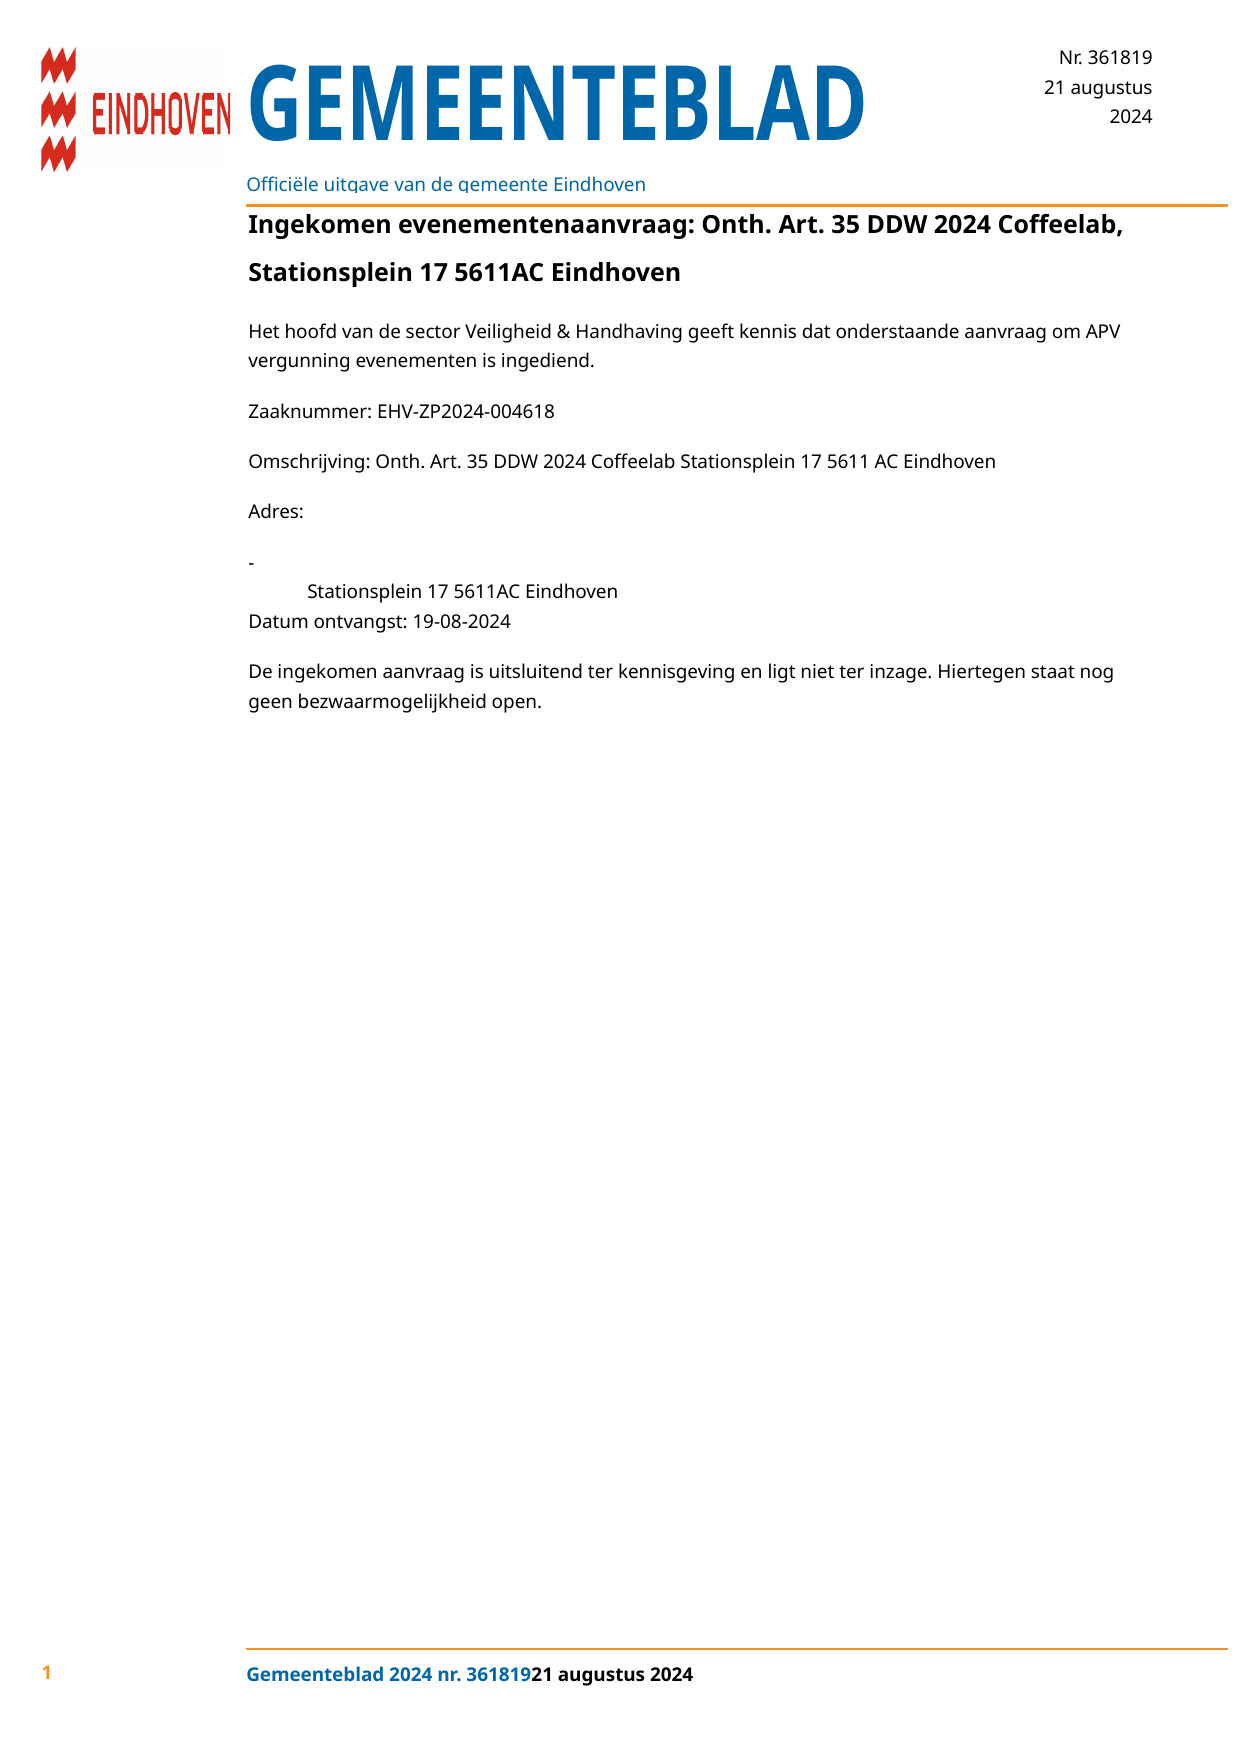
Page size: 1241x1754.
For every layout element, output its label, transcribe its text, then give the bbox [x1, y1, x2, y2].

picture [41, 47, 231, 172]
text Ingekomen evenementenaanvraag: Onth. Art. 35 DDW 2024 Coffeelab, Stationsplein 17 5611AC Eindhoven [248, 207, 1152, 288]
list Stationsplein 17 5611AC Eindhoven [248, 579, 1152, 604]
text Datum ontvangst: 19-08-2024 [248, 608, 1152, 634]
text Zaaknummer: EHV-ZP2024-004618 [248, 398, 1152, 424]
text De ingekomen aanvraag is uitsluitend ter kennisgeving en ligt niet ter inzage. Hiertegen staat nog geen bezwaarmogelijkheid open. [248, 659, 1152, 714]
text Omschrijving: Onth. Art. 35 DDW 2024 Coffeelab Stationsplein 17 5611 AC Eindhoven [248, 448, 1152, 474]
text Het hoofd van de sector Veiligheid & Handhaving geeft kennis dat onderstaande aanvraag om APV vergunning evenementen is ingediend. [248, 318, 1152, 373]
text Adres: [248, 499, 1152, 524]
